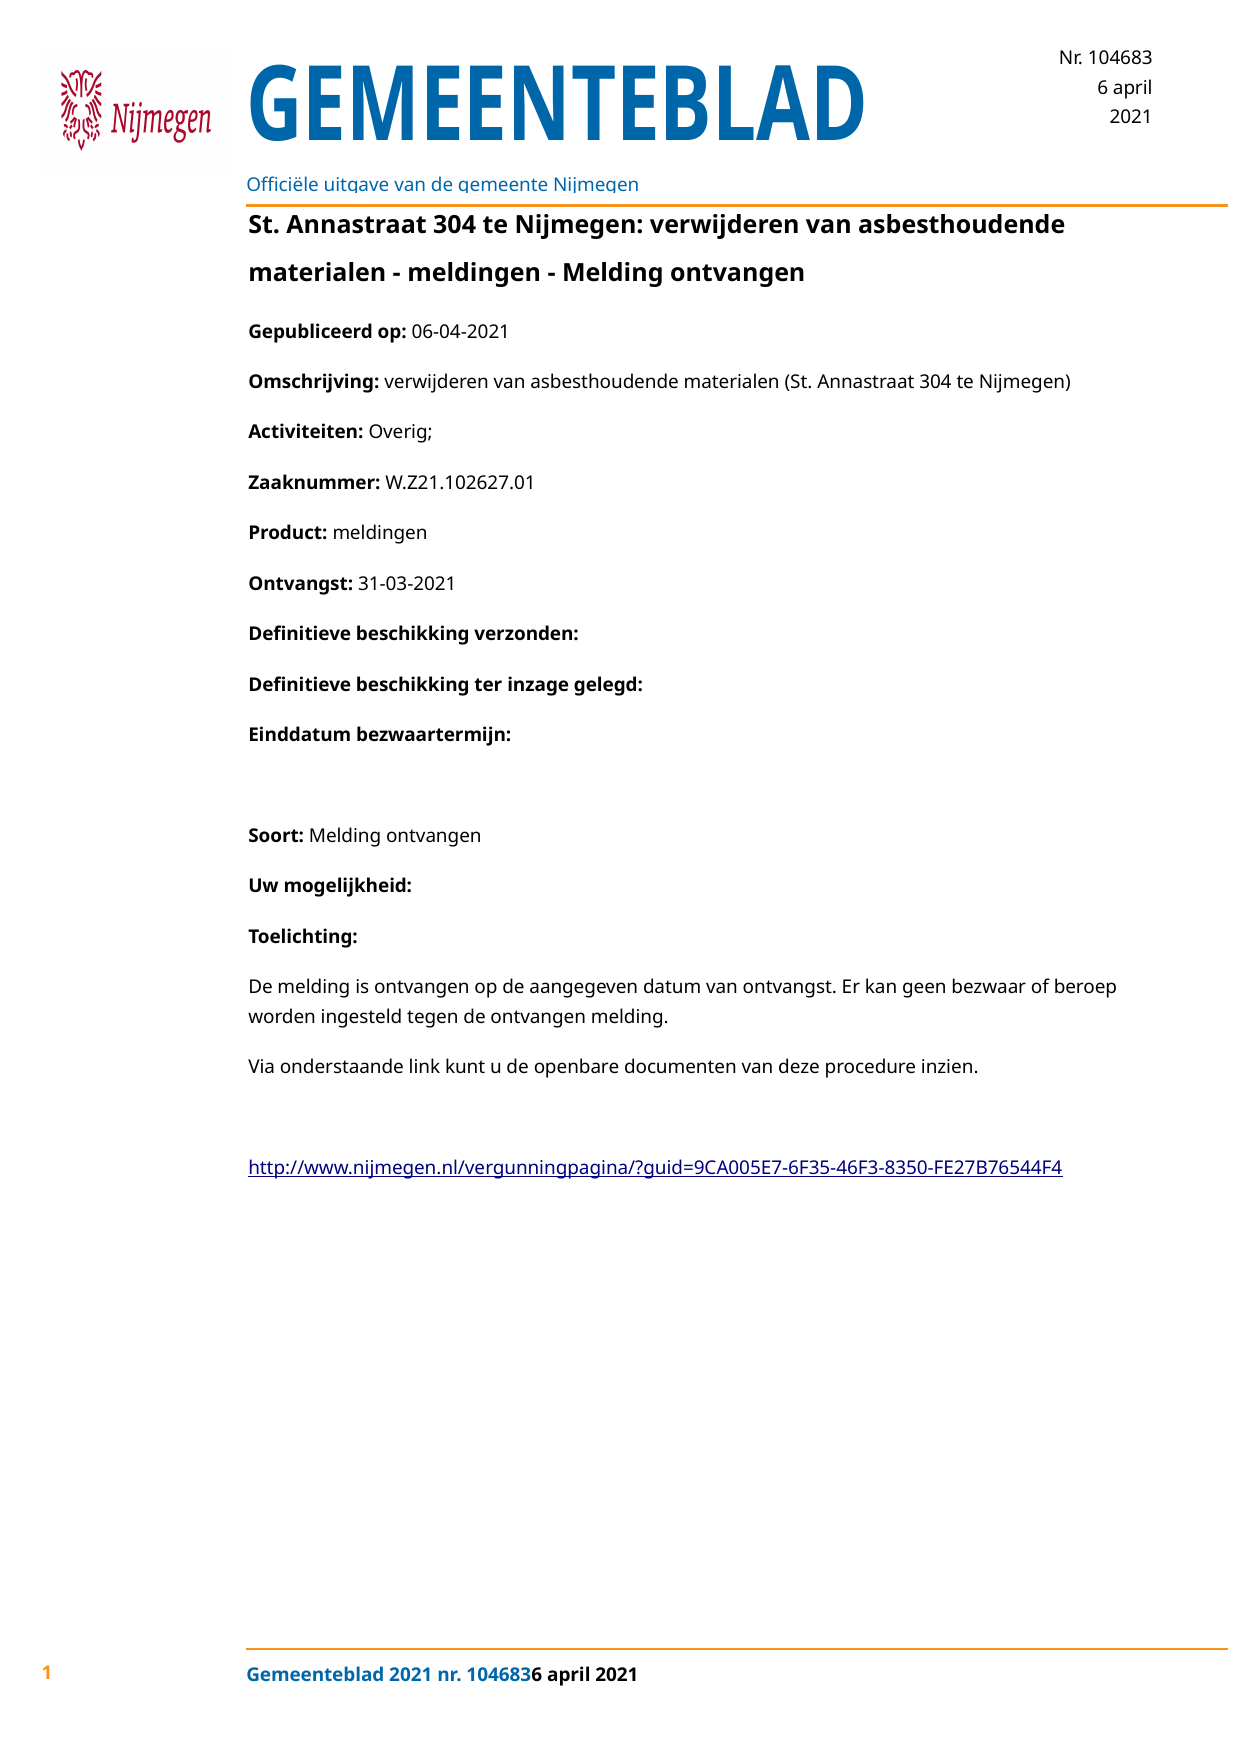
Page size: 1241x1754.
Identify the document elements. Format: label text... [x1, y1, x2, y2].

text Gepubliceerd op: 06-04-2021 [248, 318, 1152, 344]
text Via onderstaande link kunt u de openbare documenten van deze procedure inzien. [248, 1053, 1152, 1079]
text Einddatum bezwaartermijn: [248, 721, 1152, 747]
text Activiteiten: Overig; [248, 419, 1152, 444]
text Uw mogelijkheid: [248, 872, 1152, 898]
text Zaaknummer: W.Z21.102627.01 [248, 469, 1152, 495]
text Omschrijving: verwijderen van asbesthoudende materialen (St. Annastraat 304 te Nijmegen) [248, 368, 1152, 394]
text Ontvangst: 31-03-2021 [248, 570, 1152, 596]
text Definitieve beschikking ter inzage gelegd: [248, 671, 1152, 697]
text http://www.nijmegen.nl/vergunningpagina/?guid=9CA005E7-6F35-46F3-8350-FE27B76544F4 [248, 1154, 1152, 1180]
text Definitieve beschikking verzonden: [248, 620, 1152, 646]
picture [41, 47, 231, 172]
text De melding is ontvangen op de aangegeven datum van ontvangst. Er kan geen bezwaar of beroep worden ingesteld tegen de ontvangen melding. [248, 973, 1152, 1029]
text Soort: Melding ontvangen [248, 822, 1152, 848]
text Product: meldingen [248, 519, 1152, 545]
text St. Annastraat 304 te Nijmegen: verwijderen van asbesthoudende materialen - meldingen - Melding ontvangen [248, 207, 1152, 288]
text Toelichting: [248, 923, 1152, 949]
